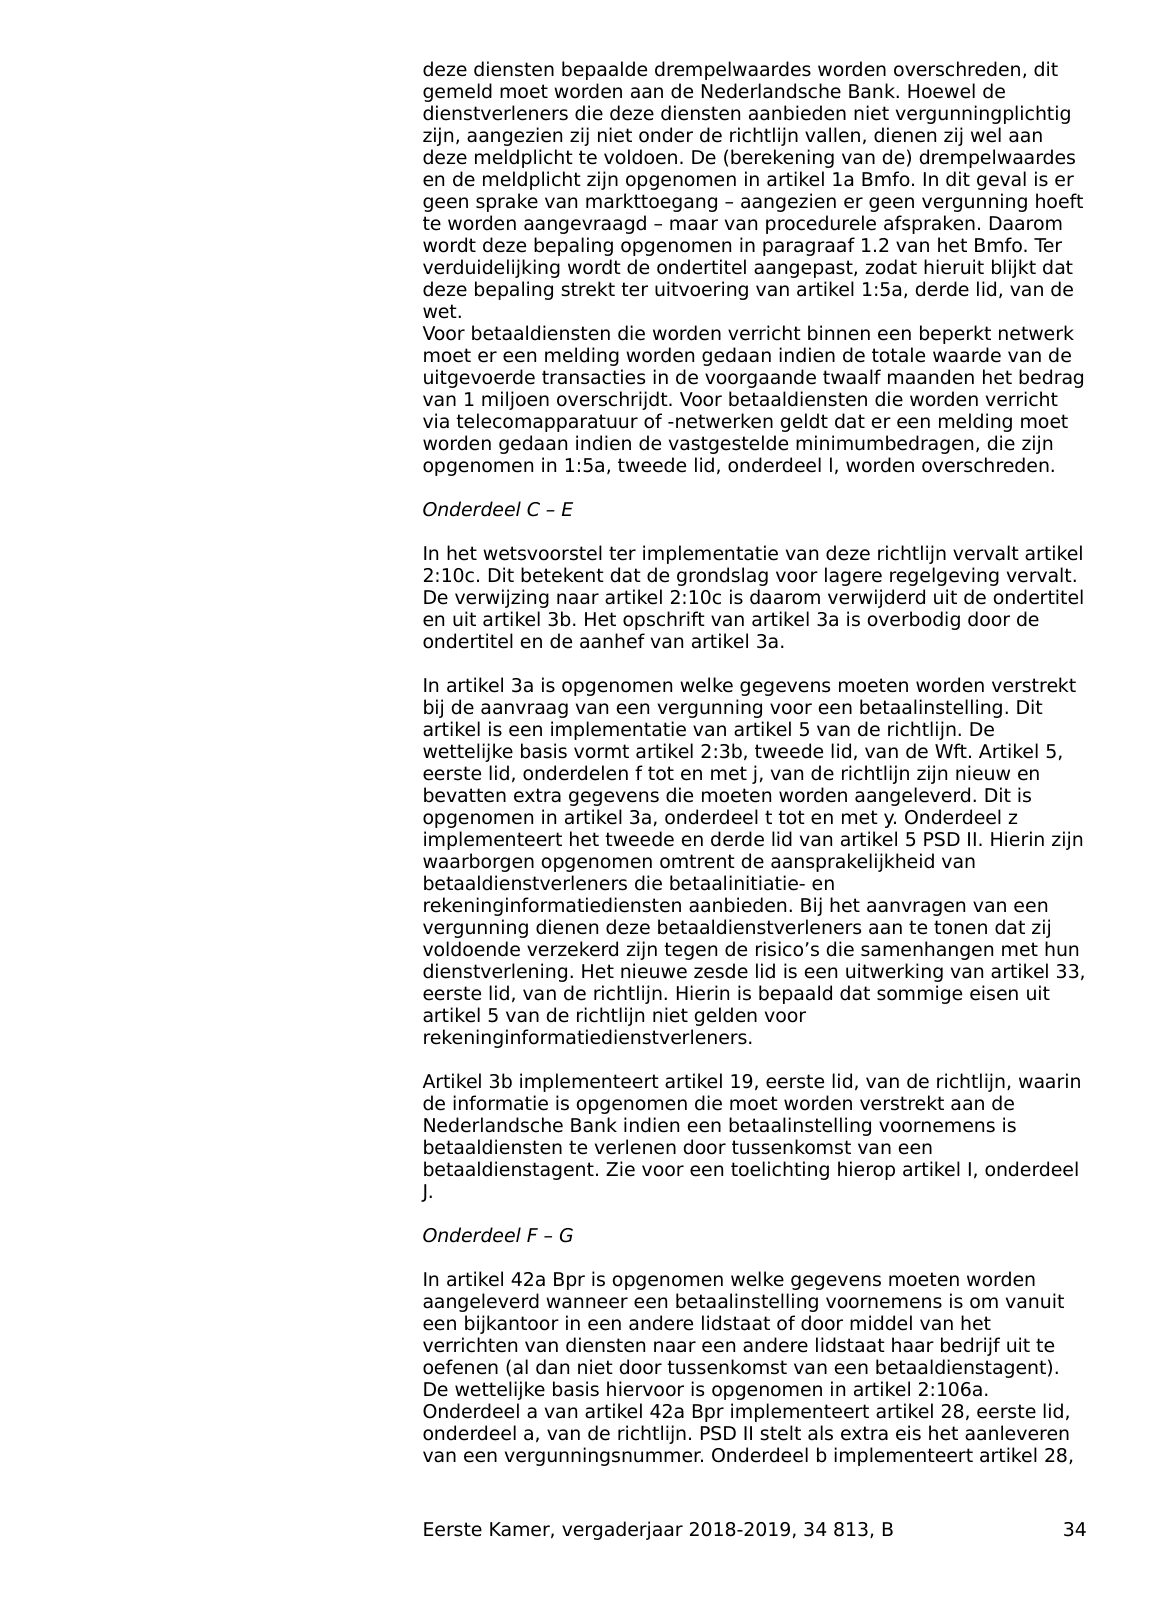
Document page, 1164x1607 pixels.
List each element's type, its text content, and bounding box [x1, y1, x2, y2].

text In het wetsvoorstel ter implementatie van deze richtlijn vervalt artikel 2:10c. Dit betekent dat de grondslag voor lagere regelgeving vervalt. De verwijzing naar artikel 2:10c is daarom verwijderd uit de ondertitel en uit artikel 3b. Het opschrift van artikel 3a is overbodig door de ondertitel en de aanhef van artikel 3a. [422, 543, 1087, 653]
subtitle Onderdeel F – G [422, 1225, 1087, 1247]
text In artikel 42a Bpr is opgenomen welke gegevens moeten worden aangeleverd wanneer een betaalinstelling voornemens is om vanuit een bijkantoor in een andere lidstaat of door middel van het verrichten van diensten naar een andere lidstaat haar bedrijf uit te oefenen (al dan niet door tussenkomst van een betaaldienstagent). De wettelijke basis hiervoor is opgenomen in artikel 2:106a. Onderdeel a van artikel 42a Bpr implementeert artikel 28, eerste lid, onderdeel a, van de richtlijn. PSD II stelt als extra eis het aanleveren van een vergunningsnummer. Onderdeel b implementeert artikel 28, [422, 1269, 1087, 1467]
text deze diensten bepaalde drempelwaardes worden overschreden, dit gemeld moet worden aan de Nederlandsche Bank. Hoewel de dienstverleners die deze diensten aanbieden niet vergunningplichtig zijn, aangezien zij niet onder de richtlijn vallen, dienen zij wel aan deze meldplicht te voldoen. De (berekening van de) drempelwaardes en de meldplicht zijn opgenomen in artikel 1a Bmfo. In dit geval is er geen sprake van markttoegang – aangezien er geen vergunning hoeft te worden aangevraagd – maar van procedurele afspraken. Daarom wordt deze bepaling opgenomen in paragraaf 1.2 van het Bmfo. Ter verduidelijking wordt de ondertitel aangepast, zodat hieruit blijkt dat deze bepaling strekt ter uitvoering van artikel 1:5a, derde lid, van de wet. [422, 59, 1087, 323]
text Artikel 3b implementeert artikel 19, eerste lid, van de richtlijn, waarin de informatie is opgenomen die moet worden verstrekt aan de Nederlandsche Bank indien een betaalinstelling voornemens is betaaldiensten te verlenen door tussenkomst van een betaaldienstagent. Zie voor een toelichting hierop artikel I, onderdeel J. [422, 1071, 1087, 1203]
text In artikel 3a is opgenomen welke gegevens moeten worden verstrekt bij de aanvraag van een vergunning voor een betaalinstelling. Dit artikel is een implementatie van artikel 5 van de richtlijn. De wettelijke basis vormt artikel 2:3b, tweede lid, van de Wft. Artikel 5, eerste lid, onderdelen f tot en met j, van de richtlijn zijn nieuw en bevatten extra gegevens die moeten worden aangeleverd. Dit is opgenomen in artikel 3a, onderdeel t tot en met y. Onderdeel z implementeert het tweede en derde lid van artikel 5 PSD II. Hierin zijn waarborgen opgenomen omtrent de aansprakelijkheid van betaaldienstverleners die betaalinitiatie- en rekeninginformatiediensten aanbieden. Bij het aanvragen van een vergunning dienen deze betaaldienstverleners aan te tonen dat zij voldoende verzekerd zijn tegen de risico’s die samenhangen met hun dienstverlening. Het nieuwe zesde lid is een uitwerking van artikel 33, eerste lid, van de richtlijn. Hierin is bepaald dat sommige eisen uit artikel 5 van de richtlijn niet gelden voor rekeninginformatiedienstverleners. [422, 675, 1087, 1049]
text Voor betaaldiensten die worden verricht binnen een beperkt netwerk moet er een melding worden gedaan indien de totale waarde van de uitgevoerde transacties in de voorgaande twaalf maanden het bedrag van 1 miljoen overschrijdt. Voor betaaldiensten die worden verricht via telecomapparatuur of -netwerken geldt dat er een melding moet worden gedaan indien de vastgestelde minimumbedragen, die zijn opgenomen in 1:5a, tweede lid, onderdeel l, worden overschreden. [422, 323, 1087, 477]
subtitle Onderdeel C – E [422, 499, 1087, 521]
